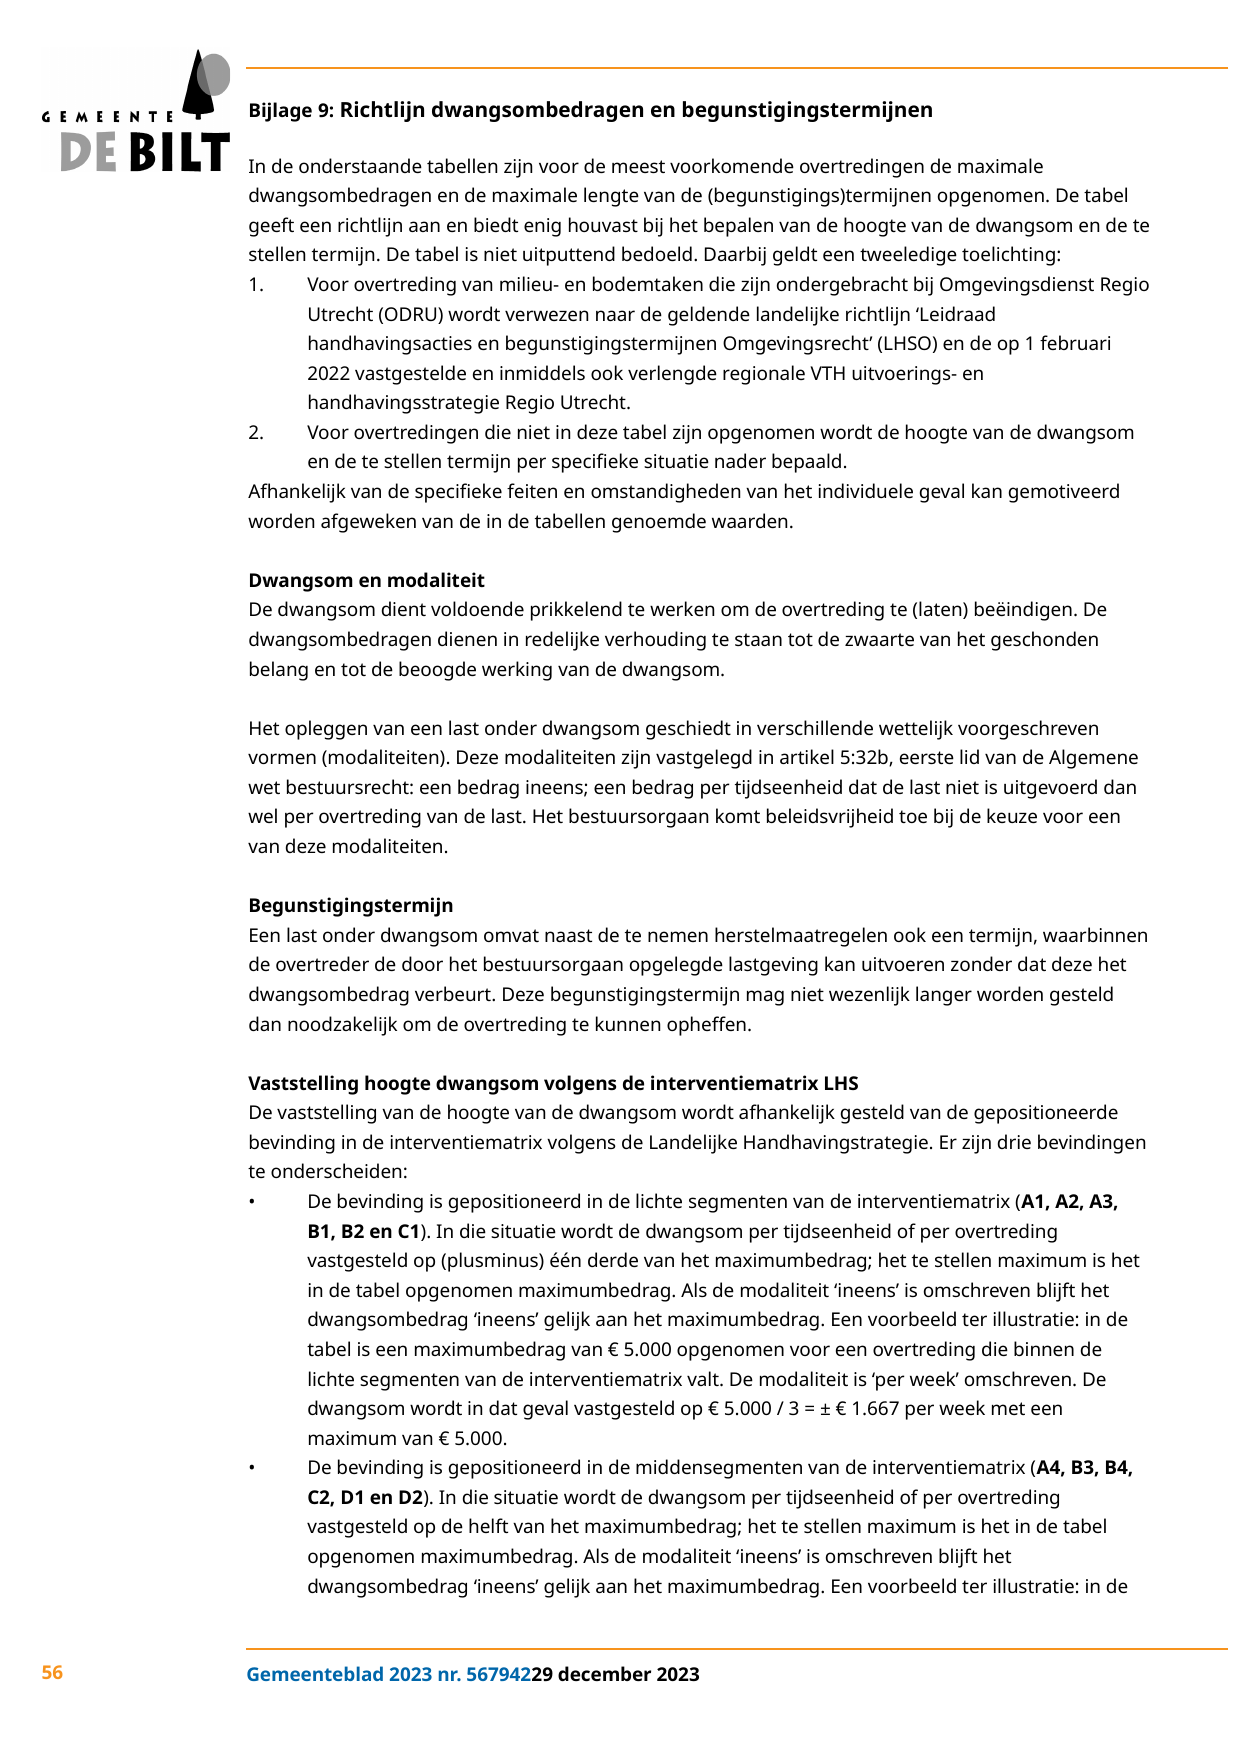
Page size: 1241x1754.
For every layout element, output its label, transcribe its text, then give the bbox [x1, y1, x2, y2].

text Vaststelling hoogte dwangsom volgens de interventiematrix LHS [248, 1070, 1152, 1096]
list Voor overtredingen die niet in deze tabel zijn opgenomen wordt de hoogte van de dwangsom en de te stellen termijn per specifieke situatie nader bepaald. [248, 419, 1152, 474]
text Begunstigingstermijn [248, 892, 1152, 918]
list De bevinding is gepositioneerd in de lichte segmenten van de interventiematrix (A1, A2, A3, B1, B2 en C1). In die situatie wordt de dwangsom per tijdseenheid of per overtreding vastgesteld op (plusminus) één derde van het maximumbedrag; het te stellen maximum is het in de tabel opgenomen maximumbedrag. Als de modaliteit ‘ineens’ is omschreven blijft het dwangsombedrag ‘ineens’ gelijk aan het maximumbedrag. Een voorbeeld ter illustratie: in de tabel is een maximumbedrag van € 5.000 opgenomen voor een overtreding die binnen de lichte segmenten van de interventiematrix valt. De modaliteit is ‘per week’ omschreven. De dwangsom wordt in dat geval vastgesteld op € 5.000 / 3 = ± € 1.667 per week met een maximum van € 5.000. [248, 1188, 1152, 1451]
text De dwangsom dient voldoende prikkelend te werken om de overtreding te (laten) beëindigen. De dwangsombedragen dienen in redelijke verhouding te staan tot de zwaarte van het geschonden belang en tot de beoogde werking van de dwangsom. [248, 597, 1152, 682]
text In de onderstaande tabellen zijn voor de meest voorkomende overtredingen de maximale dwangsombedragen en de maximale lengte van de (begunstigings)termijnen opgenomen. De tabel geeft een richtlijn aan en biedt enig houvast bij het bepalen van de hoogte van de dwangsom en de te stellen termijn. De tabel is niet uitputtend bedoeld. Daarbij geldt een tweeledige toelichting: [248, 153, 1152, 267]
list De bevinding is gepositioneerd in de middensegmenten van de interventiematrix (A4, B3, B4, C2, D1 en D2). In die situatie wordt de dwangsom per tijdseenheid of per overtreding vastgesteld op de helft van het maximumbedrag; het te stellen maximum is het in de tabel opgenomen maximumbedrag. Als de modaliteit ‘ineens’ is omschreven blijft het dwangsombedrag ‘ineens’ gelijk aan het maximumbedrag. Een voorbeeld ter illustratie: in de [248, 1454, 1152, 1599]
list Voor overtreding van milieu- en bodemtaken die zijn ondergebracht bij Omgevingsdienst Regio Utrecht (ODRU) wordt verwezen naar de geldende landelijke richtlijn ‘Leidraad handhavingsacties en begunstigingstermijnen Omgevingsrecht’ (LHSO) en de op 1 februari 2022 vastgestelde en inmiddels ook verlengde regionale VTH uitvoerings- en handhavingsstrategie Regio Utrecht. [248, 271, 1152, 415]
text Afhankelijk van de specifieke feiten en omstandigheden van het individuele geval kan gemotiveerd worden afgeweken van de in de tabellen genoemde waarden. [248, 478, 1152, 534]
text Een last onder dwangsom omvat naast de te nemen herstelmaatregelen ook een termijn, waarbinnen de overtreder de door het bestuursorgaan opgelegde lastgeving kan uitvoeren zonder dat deze het dwangsombedrag verbeurt. Deze begunstigingstermijn mag niet wezenlijk langer worden gesteld dan noodzakelijk om de overtreding te kunnen opheffen. [248, 922, 1152, 1037]
text De vaststelling van de hoogte van de dwangsom wordt afhankelijk gesteld van de gepositioneerde bevinding in de interventiematrix volgens de Landelijke Handhavingstrategie. Er zijn drie bevindingen te onderscheiden: [248, 1099, 1152, 1184]
text Bijlage 9: Richtlijn dwangsombedragen en begunstigingstermijnen [248, 95, 1152, 123]
text Dwangsom en modaliteit [248, 567, 1152, 593]
picture [41, 47, 231, 172]
text Het opleggen van een last onder dwangsom geschiedt in verschillende wettelijk voorgeschreven vormen (modaliteiten). Deze modaliteiten zijn vastgelegd in artikel 5:32b, eerste lid van de Algemene wet bestuursrecht: een bedrag ineens; een bedrag per tijdseenheid dat de last niet is uitgevoerd dan wel per overtreding van de last. Het bestuursorgaan komt beleidsvrijheid toe bij de keuze voor een van deze modaliteiten. [248, 715, 1152, 859]
